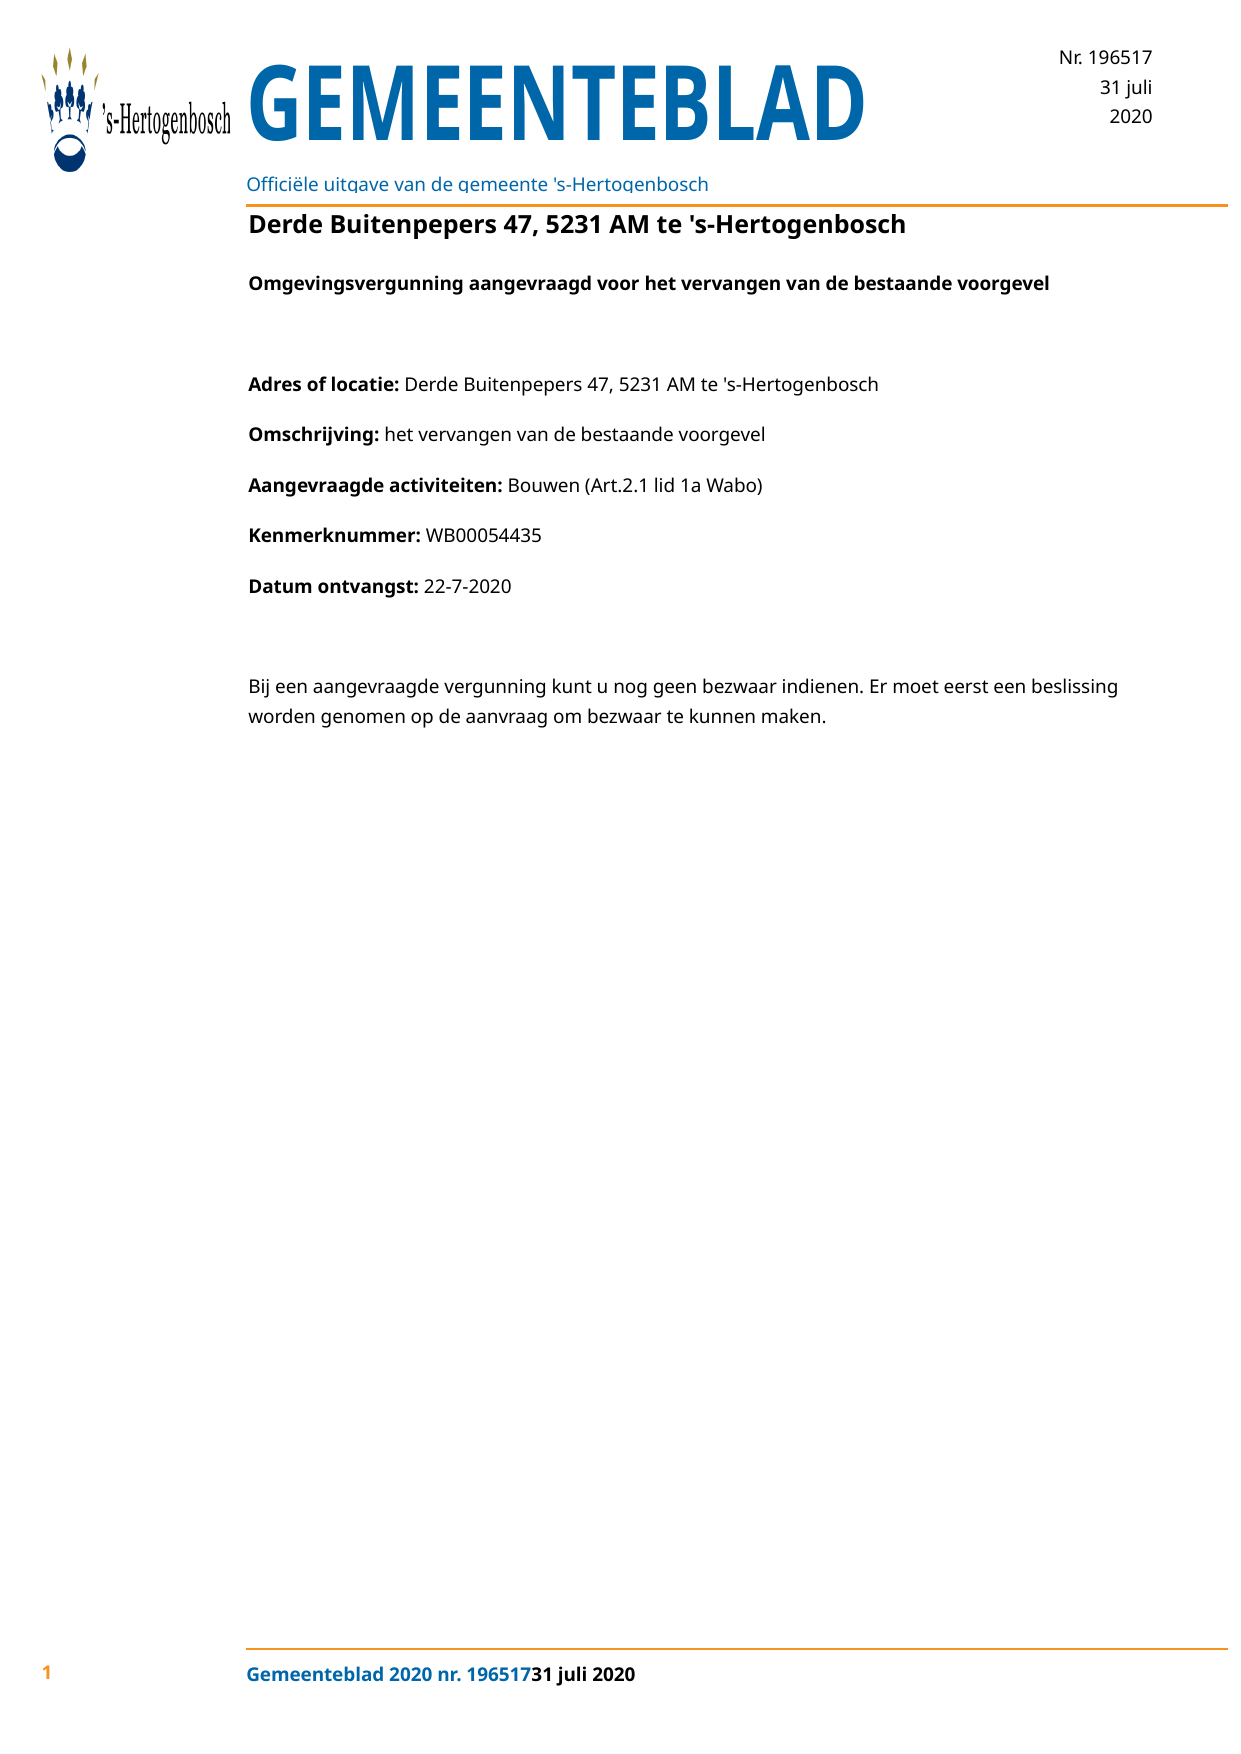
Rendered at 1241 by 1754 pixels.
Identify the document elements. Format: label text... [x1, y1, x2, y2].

text Kenmerknummer: WB00054435 [248, 522, 1152, 548]
text Aangevraagde activiteiten: Bouwen (Art.2.1 lid 1a Wabo) [248, 472, 1152, 498]
text Bij een aangevraagde vergunning kunt u nog geen bezwaar indienen. Er moet eerst een beslissing worden genomen op de aanvraag om bezwaar te kunnen maken. [248, 674, 1152, 729]
text Omschrijving: het vervangen van de bestaande voorgevel [248, 422, 1152, 447]
text Adres of locatie: Derde Buitenpepers 47, 5231 AM te 's-Hertogenbosch [248, 371, 1152, 397]
picture [41, 47, 231, 172]
text Derde Buitenpepers 47, 5231 AM te 's-Hertogenbosch [248, 207, 1152, 241]
text Datum ontvangst: 22-7-2020 [248, 573, 1152, 598]
text Omgevingsvergunning aangevraagd voor het vervangen van de bestaande voorgevel [248, 270, 1152, 296]
